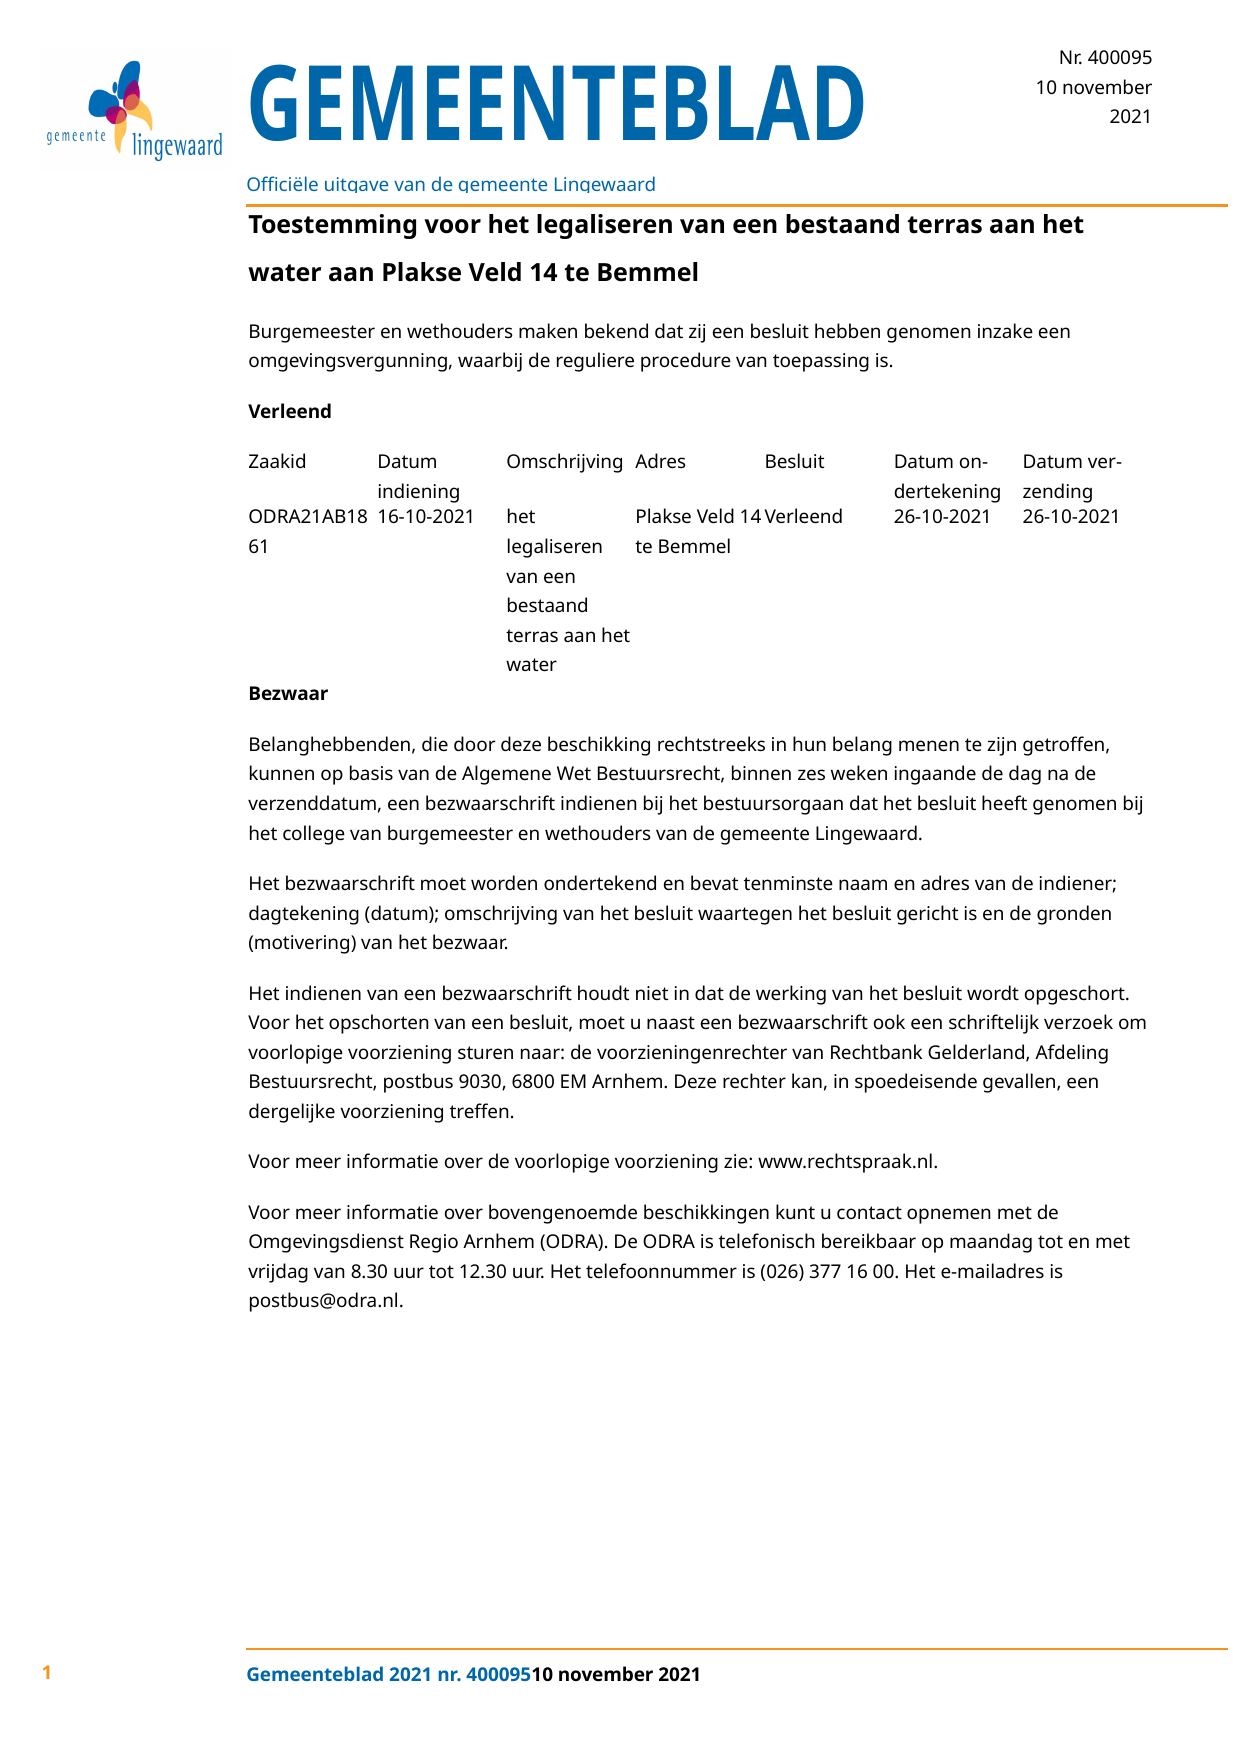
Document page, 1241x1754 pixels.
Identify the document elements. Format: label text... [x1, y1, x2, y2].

table_header Datum indiening [377, 449, 506, 504]
table_header Adres [635, 449, 764, 504]
text Burgemeester en wethouders maken bekend dat zij een besluit hebben genomen inzake een omgevingsvergunning, waarbij de reguliere procedure van toepassing is. [248, 318, 1152, 373]
table_header Datum ver-zending [1023, 449, 1152, 504]
text Het bezwaarschrift moet worden ondertekend en bevat tenminste naam en adres van de indiener; dagtekening (datum); omschrijving van het besluit waartegen het besluit gericht is en de gronden (motivering) van het bezwaar. [248, 870, 1152, 955]
table_cell ODRA21AB1861 [248, 504, 377, 677]
table_header Besluit [764, 449, 893, 504]
text Voor meer informatie over de voorlopige voorziening zie: www.rechtspraak.nl. [248, 1148, 1152, 1174]
text Voor meer informatie over bovengenoemde beschikkingen kunt u contact opnemen met de Omgevingsdienst Regio Arnhem (ODRA). De ODRA is telefonisch bereikbaar op maandag tot en met vrijdag van 8.30 uur tot 12.30 uur. Het telefoonnummer is (026) 377 16 00. Het e-mailadres is postbus@odra.nl. [248, 1199, 1152, 1313]
text Belanghebbenden, die door deze beschikking rechtstreeks in hun belang menen te zijn getroffen, kunnen op basis van de Algemene Wet Bestuursrecht, binnen zes weken ingaande de dag na de verzenddatum, een bezwaarschrift indienen bij het bestuursorgaan dat het besluit heeft genomen bij het college van burgemeester en wethouders van de gemeente Lingewaard. [248, 731, 1152, 846]
table_cell 16-10-2021 [377, 504, 506, 677]
text Verleend [248, 398, 1152, 424]
table_cell 26-10-2021 [894, 504, 1022, 677]
table_header Datum on-dertekening [894, 449, 1022, 504]
table_cell Verleend [764, 504, 893, 677]
text Het indienen van een bezwaarschrift houdt niet in dat de werking van het besluit wordt opgeschort. Voor het opschorten van een besluit, moet u naast een bezwaarschrift ook een schriftelijk verzoek om voorlopige voorziening sturen naar: de voorzieningenrechter van Rechtbank Gelderland, Afdeling Bestuursrecht, postbus 9030, 6800 EM Arnhem. Deze rechter kan, in spoedeisende gevallen, een dergelijke voorziening treffen. [248, 980, 1152, 1124]
table_header Omschrijving [506, 449, 635, 504]
table_cell 26-10-2021 [1023, 504, 1152, 677]
table_header Zaakid [248, 449, 377, 504]
picture [41, 47, 231, 172]
table_cell het legaliseren van een bestaand terras aan het water [506, 504, 635, 677]
text Bezwaar [248, 681, 1152, 706]
text Toestemming voor het legaliseren van een bestaand terras aan het water aan Plakse Veld 14 te Bemmel [248, 207, 1152, 288]
table_cell Plakse Veld 14 te Bemmel [635, 504, 764, 677]
